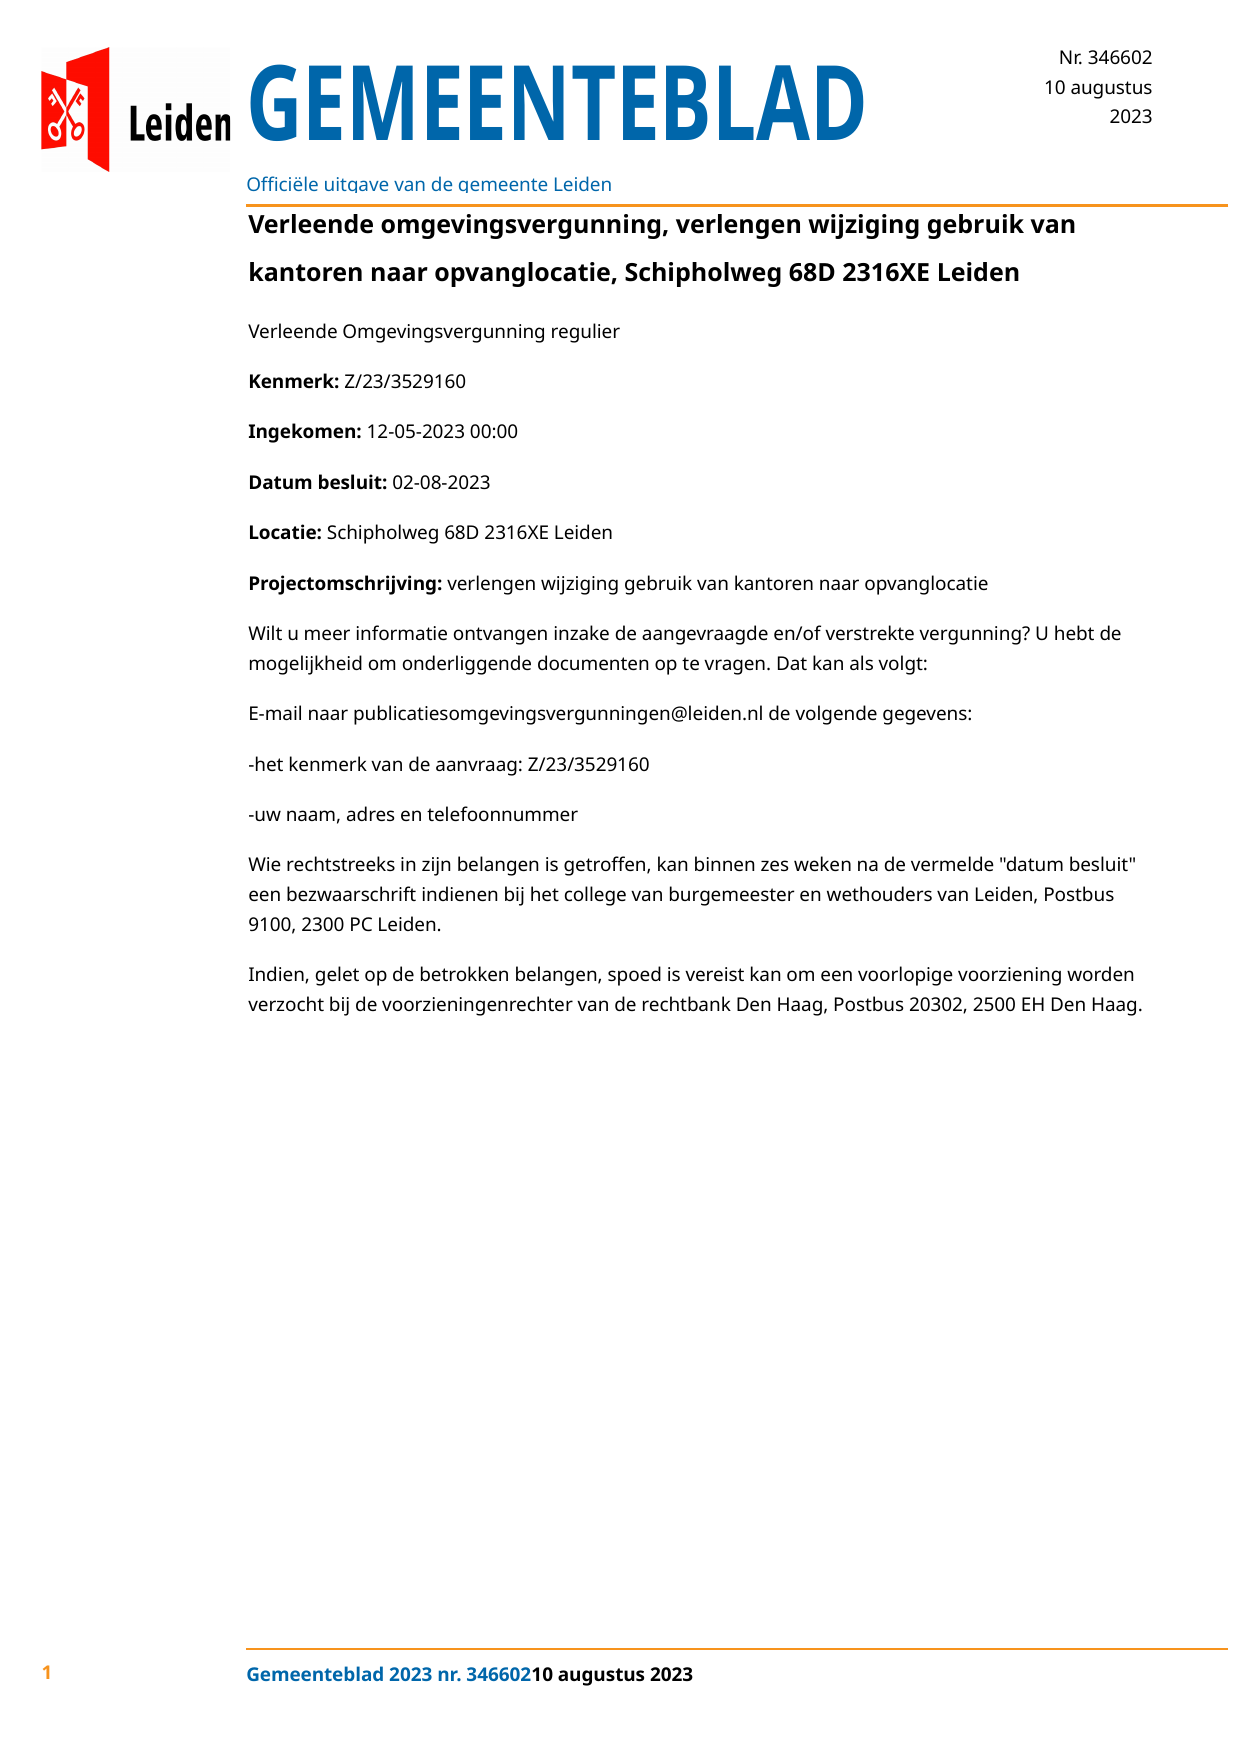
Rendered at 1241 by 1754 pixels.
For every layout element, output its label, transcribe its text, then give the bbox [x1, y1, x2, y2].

text Wilt u meer informatie ontvangen inzake de aangevraagde en/of verstrekte vergunning? U hebt de mogelijkheid om onderliggende documenten op te vragen. Dat kan als volgt: [248, 620, 1152, 676]
text -uw naam, adres en telefoonnummer [248, 801, 1152, 827]
text Locatie: Schipholweg 68D 2316XE Leiden [248, 519, 1152, 545]
text Datum besluit: 02-08-2023 [248, 469, 1152, 495]
text Ingekomen: 12-05-2023 00:00 [248, 419, 1152, 444]
picture [41, 47, 231, 172]
text E-mail naar publicatiesomgevingsvergunningen@leiden.nl de volgende gegevens: [248, 700, 1152, 726]
text Projectomschrijving: verlengen wijziging gebruik van kantoren naar opvanglocatie [248, 570, 1152, 596]
text Indien, gelet op de betrokken belangen, spoed is vereist kan om een voorlopige voorziening worden verzocht bij de voorzieningenrechter van de rechtbank Den Haag, Postbus 20302, 2500 EH Den Haag. [248, 961, 1152, 1017]
text -het kenmerk van de aanvraag: Z/23/3529160 [248, 751, 1152, 777]
text Verleende Omgevingsvergunning regulier [248, 318, 1152, 344]
text Wie rechtstreeks in zijn belangen is getroffen, kan binnen zes weken na de vermelde "datum besluit" een bezwaarschrift indienen bij het college van burgemeester en wethouders van Leiden, Postbus 9100, 2300 PC Leiden. [248, 852, 1152, 937]
text Verleende omgevingsvergunning, verlengen wijziging gebruik van kantoren naar opvanglocatie, Schipholweg 68D 2316XE Leiden [248, 207, 1152, 288]
text Kenmerk: Z/23/3529160 [248, 368, 1152, 394]
